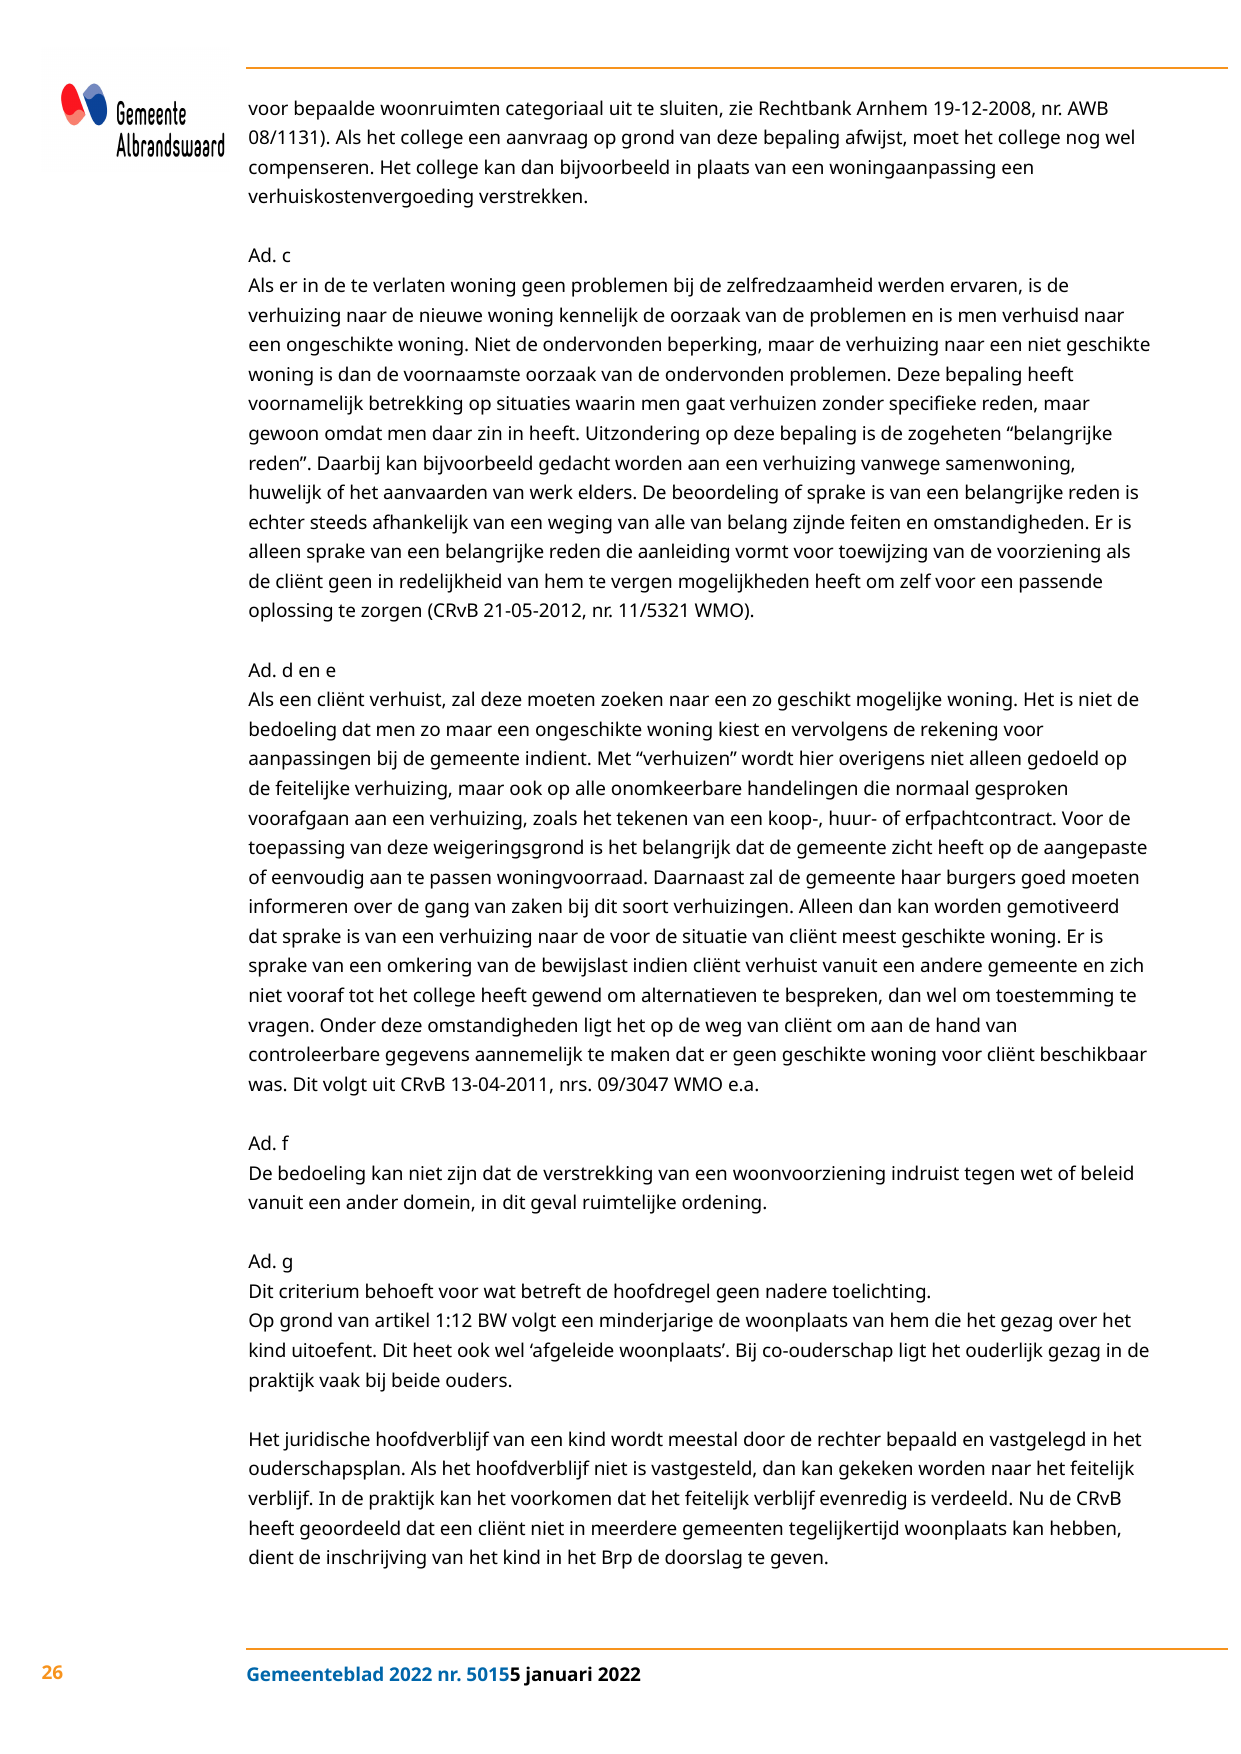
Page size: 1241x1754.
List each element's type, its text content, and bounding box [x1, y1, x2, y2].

text Ad. g [248, 1248, 1152, 1274]
text Ad. f [248, 1130, 1152, 1156]
text Ad. d en e [248, 657, 1152, 683]
text Als een cliënt verhuist, zal deze moeten zoeken naar een zo geschikt mogelijke woning. Het is niet de bedoeling dat men zo maar een ongeschikte woning kiest en vervolgens de rekening voor aanpassingen bij de gemeente indient. Met “verhuizen” wordt hier overigens niet alleen gedoeld op de feitelijke verhuizing, maar ook op alle onomkeerbare handelingen die normaal gesproken voorafgaan aan een verhuizing, zoals het tekenen van een koop-, huur- of erfpachtcontract. Voor de toepassing van deze weigeringsgrond is het belangrijk dat de gemeente zicht heeft op de aangepaste of eenvoudig aan te passen woningvoorraad. Daarnaast zal de gemeente haar burgers goed moeten informeren over de gang van zaken bij dit soort verhuizingen. Alleen dan kan worden gemotiveerd dat sprake is van een verhuizing naar de voor de situatie van cliënt meest geschikte woning. Er is sprake van een omkering van de bewijslast indien cliënt verhuist vanuit een andere gemeente en zich niet vooraf tot het college heeft gewend om alternatieven te bespreken, dan wel om toestemming te vragen. Onder deze omstandigheden ligt het op de weg van cliënt om aan de hand van controleerbare gegevens aannemelijk te maken dat er geen geschikte woning voor cliënt beschikbaar was. Dit volgt uit CRvB 13-04-2011, nrs. 09/3047 WMO e.a. [248, 686, 1152, 1097]
text Het juridische hoofdverblijf van een kind wordt meestal door de rechter bepaald en vastgelegd in het ouderschapsplan. Als het hoofdverblijf niet is vastgesteld, dan kan gekeken worden naar het feitelijk verblijf. In de praktijk kan het voorkomen dat het feitelijk verblijf evenredig is verdeeld. Nu de CRvB heeft geoordeeld dat een cliënt niet in meerdere gemeenten tegelijkertijd woonplaats kan hebben, dient de inschrijving van het kind in het Brp de doorslag te geven. [248, 1426, 1152, 1570]
text Op grond van artikel 1:12 BW volgt een minderjarige de woonplaats van hem die het gezag over het kind uitoefent. Dit heet ook wel ‘afgeleide woonplaats’. Bij co-ouderschap ligt het ouderlijk gezag in de praktijk vaak bij beide ouders. [248, 1308, 1152, 1393]
text voor bepaalde woonruimten categoriaal uit te sluiten, zie Rechtbank Arnhem 19-12-2008, nr. AWB 08/1131). Als het college een aanvraag op grond van deze bepaling afwijst, moet het college nog wel compenseren. Het college kan dan bijvoorbeeld in plaats van een woningaanpassing een verhuiskostenvergoeding verstrekken. [248, 95, 1152, 209]
picture [41, 47, 231, 172]
text Dit criterium behoeft voor wat betreft de hoofdregel geen nadere toelichting. [248, 1278, 1152, 1304]
text De bedoeling kan niet zijn dat de verstrekking van een woonvoorziening indruist tegen wet of beleid vanuit een ander domein, in dit geval ruimtelijke ordening. [248, 1160, 1152, 1215]
text Als er in de te verlaten woning geen problemen bij de zelfredzaamheid werden ervaren, is de verhuizing naar de nieuwe woning kennelijk de oorzaak van de problemen en is men verhuisd naar een ongeschikte woning. Niet de ondervonden beperking, maar de verhuizing naar een niet geschikte woning is dan de voornaamste oorzaak van de ondervonden problemen. Deze bepaling heeft voornamelijk betrekking op situaties waarin men gaat verhuizen zonder specifieke reden, maar gewoon omdat men daar zin in heeft. Uitzondering op deze bepaling is de zogeheten “belangrijke reden”. Daarbij kan bijvoorbeeld gedacht worden aan een verhuizing vanwege samenwoning, huwelijk of het aanvaarden van werk elders. De beoordeling of sprake is van een belangrijke reden is echter steeds afhankelijk van een weging van alle van belang zijnde feiten en omstandigheden. Er is alleen sprake van een belangrijke reden die aanleiding vormt voor toewijzing van de voorziening als de cliënt geen in redelijkheid van hem te vergen mogelijkheden heeft om zelf voor een passende oplossing te zorgen (CRvB 21-05-2012, nr. 11/5321 WMO). [248, 272, 1152, 623]
text Ad. c [248, 243, 1152, 268]
